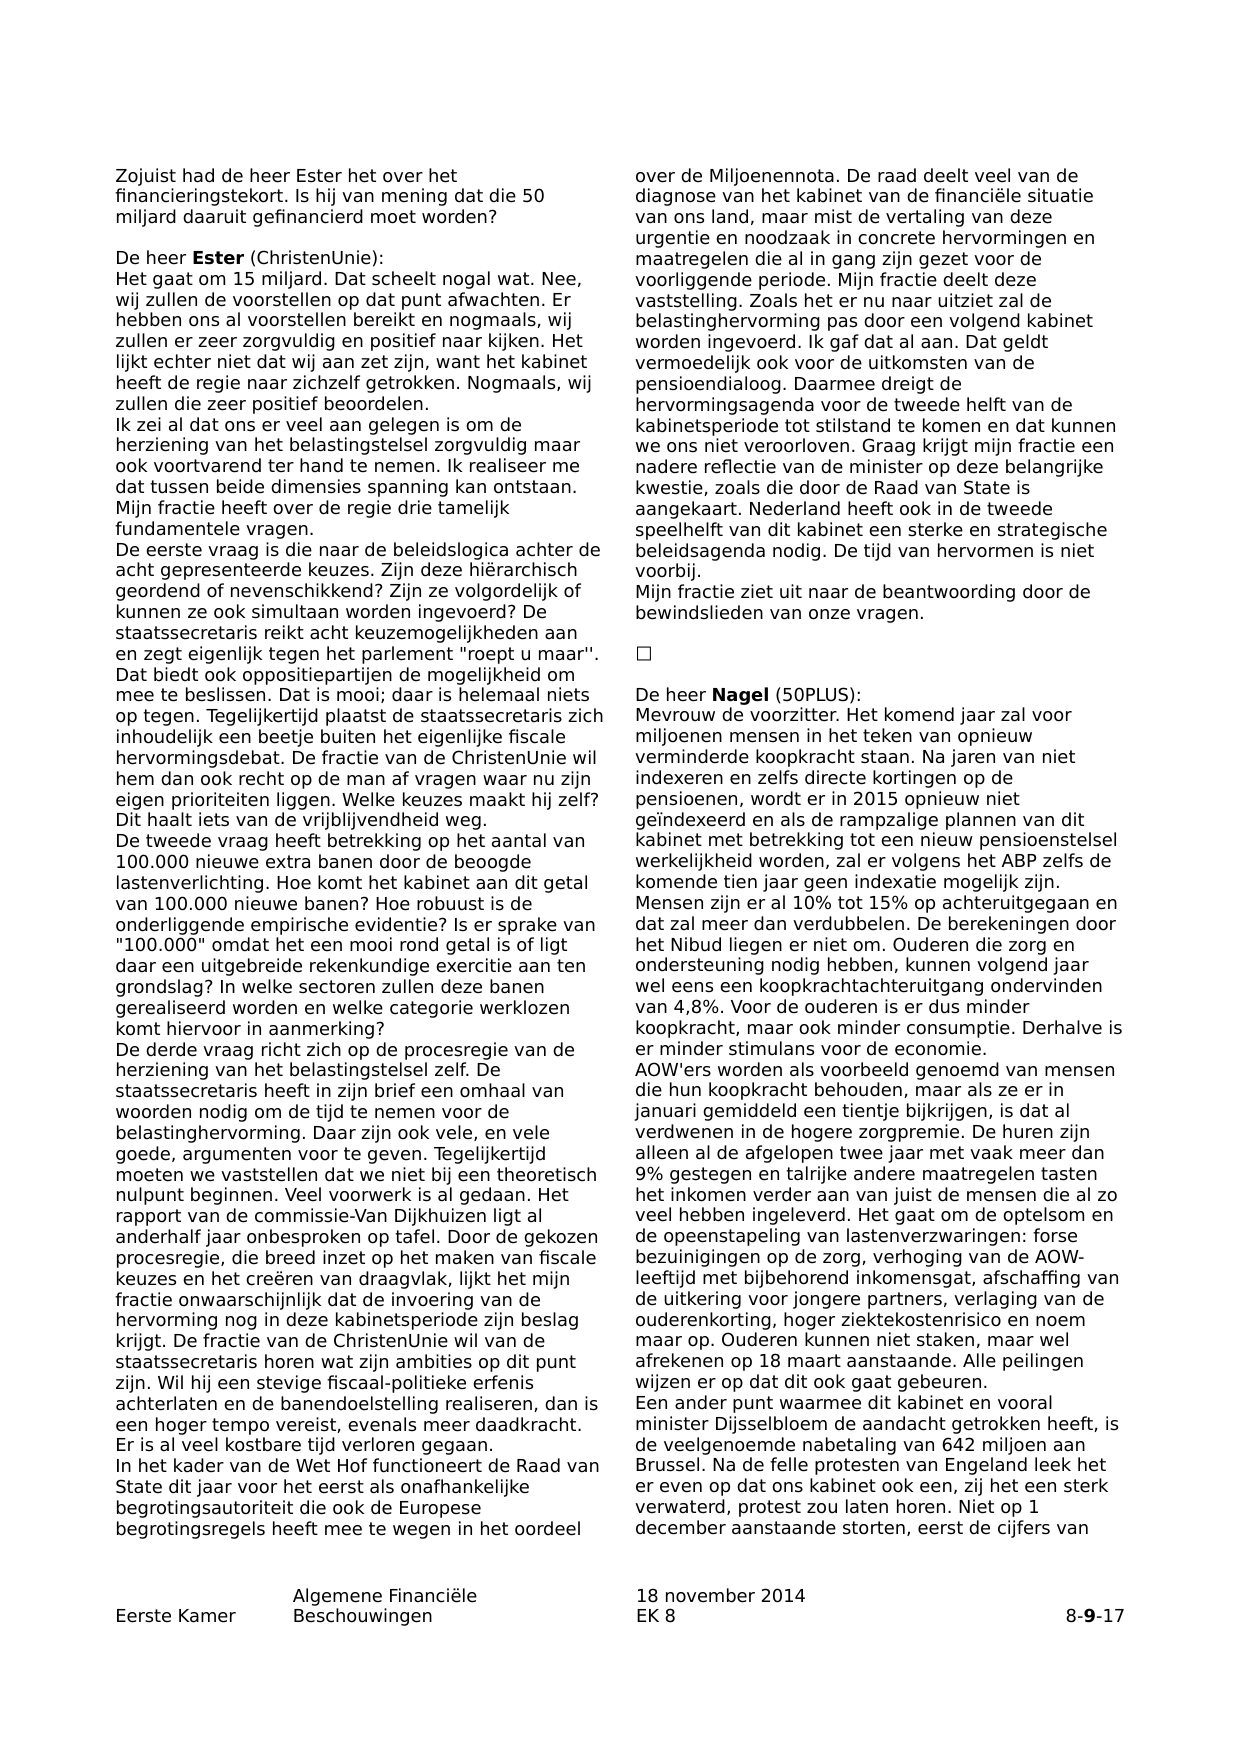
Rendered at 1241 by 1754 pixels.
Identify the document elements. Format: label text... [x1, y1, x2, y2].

text De eerste vraag is die naar de beleidslogica achter de acht gepresenteerde keuzes. Zijn deze hiërarchisch geordend of nevenschikkend? Zijn ze volgordelijk of kunnen ze ook simultaan worden ingevoerd? De staatssecretaris reikt acht keuzemogelijkheden aan en zegt eigenlijk tegen het parlement "roept u maar''. Dat biedt ook oppositiepartijen de mogelijkheid om mee te beslissen. Dat is mooi; daar is helemaal niets op tegen. Tegelijkertijd plaatst de staatssecretaris zich inhoudelijk een beetje buiten het eigenlijke fiscale hervormingsdebat. De fractie van de ChristenUnie wil hem dan ook recht op de man af vragen waar nu zijn eigen prioriteiten liggen. Welke keuzes maakt hij zelf? Dit haalt iets van de vrijblijvendheid weg. [115, 539, 605, 831]
text De tweede vraag heeft betrekking op het aantal van 100.000 nieuwe extra banen door de beoogde lastenverlichting. Hoe komt het kabinet aan dit getal van 100.000 nieuwe banen? Hoe robuust is de onderliggende empirische evidentie? Is er sprake van "100.000" omdat het een mooi rond getal is of ligt daar een uitgebreide rekenkundige exercitie aan ten grondslag? In welke sectoren zullen deze banen gerealiseerd worden en welke categorie werklozen komt hiervoor in aanmerking? [115, 831, 605, 1039]
text De heer Nagel (50PLUS): [635, 684, 1125, 705]
text ⬜ [635, 644, 1125, 664]
text Een ander punt waarmee dit kabinet en vooral minister Dijsselbloem de aandacht getrokken heeft, is de veelgenoemde nabetaling van 642 miljoen aan Brussel. Na de felle protesten van Engeland leek het er even op dat ons kabinet ook een, zij het een sterk verwaterd, protest zou laten horen. Niet op 1 december aanstaande storten, eerst de cijfers van [635, 1393, 1125, 1538]
text De derde vraag richt zich op de procesregie van de herziening van het belastingstelsel zelf. De staatssecretaris heeft in zijn brief een omhaal van woorden nodig om de tijd te nemen voor de belastinghervorming. Daar zijn ook vele, en vele goede, argumenten voor te geven. Tegelijkertijd moeten we vaststellen dat we niet bij een theoretisch nulpunt beginnen. Veel voorwerk is al gedaan. Het rapport van de commissie-Van Dijkhuizen ligt al anderhalf jaar onbesproken op tafel. Door de gekozen procesregie, die breed inzet op het maken van fiscale keuzes en het creëren van draagvlak, lijkt het mijn fractie onwaarschijnlijk dat de invoering van de hervorming nog in deze kabinetsperiode zijn beslag krijgt. De fractie van de ChristenUnie wil van de staatssecretaris horen wat zijn ambities op dit punt zijn. Wil hij een stevige fiscaal-politieke erfenis achterlaten en de banendoelstelling realiseren, dan is een hoger tempo vereist, evenals meer daadkracht. Er is al veel kostbare tijd verloren gegaan. [115, 1039, 605, 1456]
text Ik zei al dat ons er veel aan gelegen is om de herziening van het belastingstelsel zorgvuldig maar ook voortvarend ter hand te nemen. Ik realiseer me dat tussen beide dimensies spanning kan ontstaan. Mijn fractie heeft over de regie drie tamelijk fundamentele vragen. [115, 414, 605, 539]
text In het kader van de Wet Hof functioneert de Raad van State dit jaar voor het eerst als onafhankelijke begrotingsautoriteit die ook de Europese begrotingsregels heeft mee te wegen in het oordeel [115, 1456, 605, 1539]
text over de Miljoenennota. De raad deelt veel van de diagnose van het kabinet van de financiële situatie van ons land, maar mist de vertaling van deze urgentie en noodzaak in concrete hervormingen en maatregelen die al in gang zijn gezet voor de voorliggende periode. Mijn fractie deelt deze vaststelling. Zoals het er nu naar uitziet zal de belastinghervorming pas door een volgend kabinet worden ingevoerd. Ik gaf dat al aan. Dat geldt vermoedelijk ook voor de uitkomsten van de pensioendialoog. Daarmee dreigt de hervormingsagenda voor de tweede helft van de kabinetsperiode tot stilstand te komen en dat kunnen we ons niet veroorloven. Graag krijgt mijn fractie een nadere reflectie van de minister op deze belangrijke kwestie, zoals die door de Raad van State is aangekaart. Nederland heeft ook in de tweede speelhelft van dit kabinet een sterke en strategische beleidsagenda nodig. De tijd van hervormen is niet voorbij. [635, 165, 1125, 582]
text AOW'ers worden als voorbeeld genoemd van mensen die hun koopkracht behouden, maar als ze er in januari gemiddeld een tientje bijkrijgen, is dat al verdwenen in de hogere zorgpremie. De huren zijn alleen al de afgelopen twee jaar met vaak meer dan 9% gestegen en talrijke andere maatregelen tasten het inkomen verder aan van juist de mensen die al zo veel hebben ingeleverd. Het gaat om de optelsom en de opeenstapeling van lastenverzwaringen: forse bezuinigingen op de zorg, verhoging van de AOW-leeftijd met bijbehorend inkomensgat, afschaffing van de uitkering voor jongere partners, verlaging van de ouderenkorting, hoger ziektekostenrisico en noem maar op. Ouderen kunnen niet staken, maar wel afrekenen op 18 maart aanstaande. Alle peilingen wijzen er op dat dit ook gaat gebeuren. [635, 1059, 1125, 1393]
text Zojuist had de heer Ester het over het financieringstekort. Is hij van mening dat die 50 miljard daaruit gefinancierd moet worden? [115, 165, 605, 228]
text Het gaat om 15 miljard. Dat scheelt nogal wat. Nee, wij zullen de voorstellen op dat punt afwachten. Er hebben ons al voorstellen bereikt en nogmaals, wij zullen er zeer zorgvuldig en positief naar kijken. Het lijkt echter niet dat wij aan zet zijn, want het kabinet heeft de regie naar zichzelf getrokken. Nogmaals, wij zullen die zeer positief beoordelen. [115, 268, 605, 414]
text Mijn fractie ziet uit naar de beantwoording door de bewindslieden van onze vragen. [635, 582, 1125, 624]
text Mevrouw de voorzitter. Het komend jaar zal voor miljoenen mensen in het teken van opnieuw verminderde koopkracht staan. Na jaren van niet indexeren en zelfs directe kortingen op de pensioenen, wordt er in 2015 opnieuw niet geïndexeerd en als de rampzalige plannen van dit kabinet met betrekking tot een nieuw pensioenstelsel werkelijkheid worden, zal er volgens het ABP zelfs de komende tien jaar geen indexatie mogelijk zijn. Mensen zijn er al 10% tot 15% op achteruitgegaan en dat zal meer dan verdubbelen. De berekeningen door het Nibud liegen er niet om. Ouderen die zorg en ondersteuning nodig hebben, kunnen volgend jaar wel eens een koopkrachtachteruitgang ondervinden van 4,8%. Voor de ouderen is er dus minder koopkracht, maar ook minder consumptie. Derhalve is er minder stimulans voor de economie. [635, 705, 1125, 1059]
text De heer Ester (ChristenUnie): [115, 248, 605, 268]
